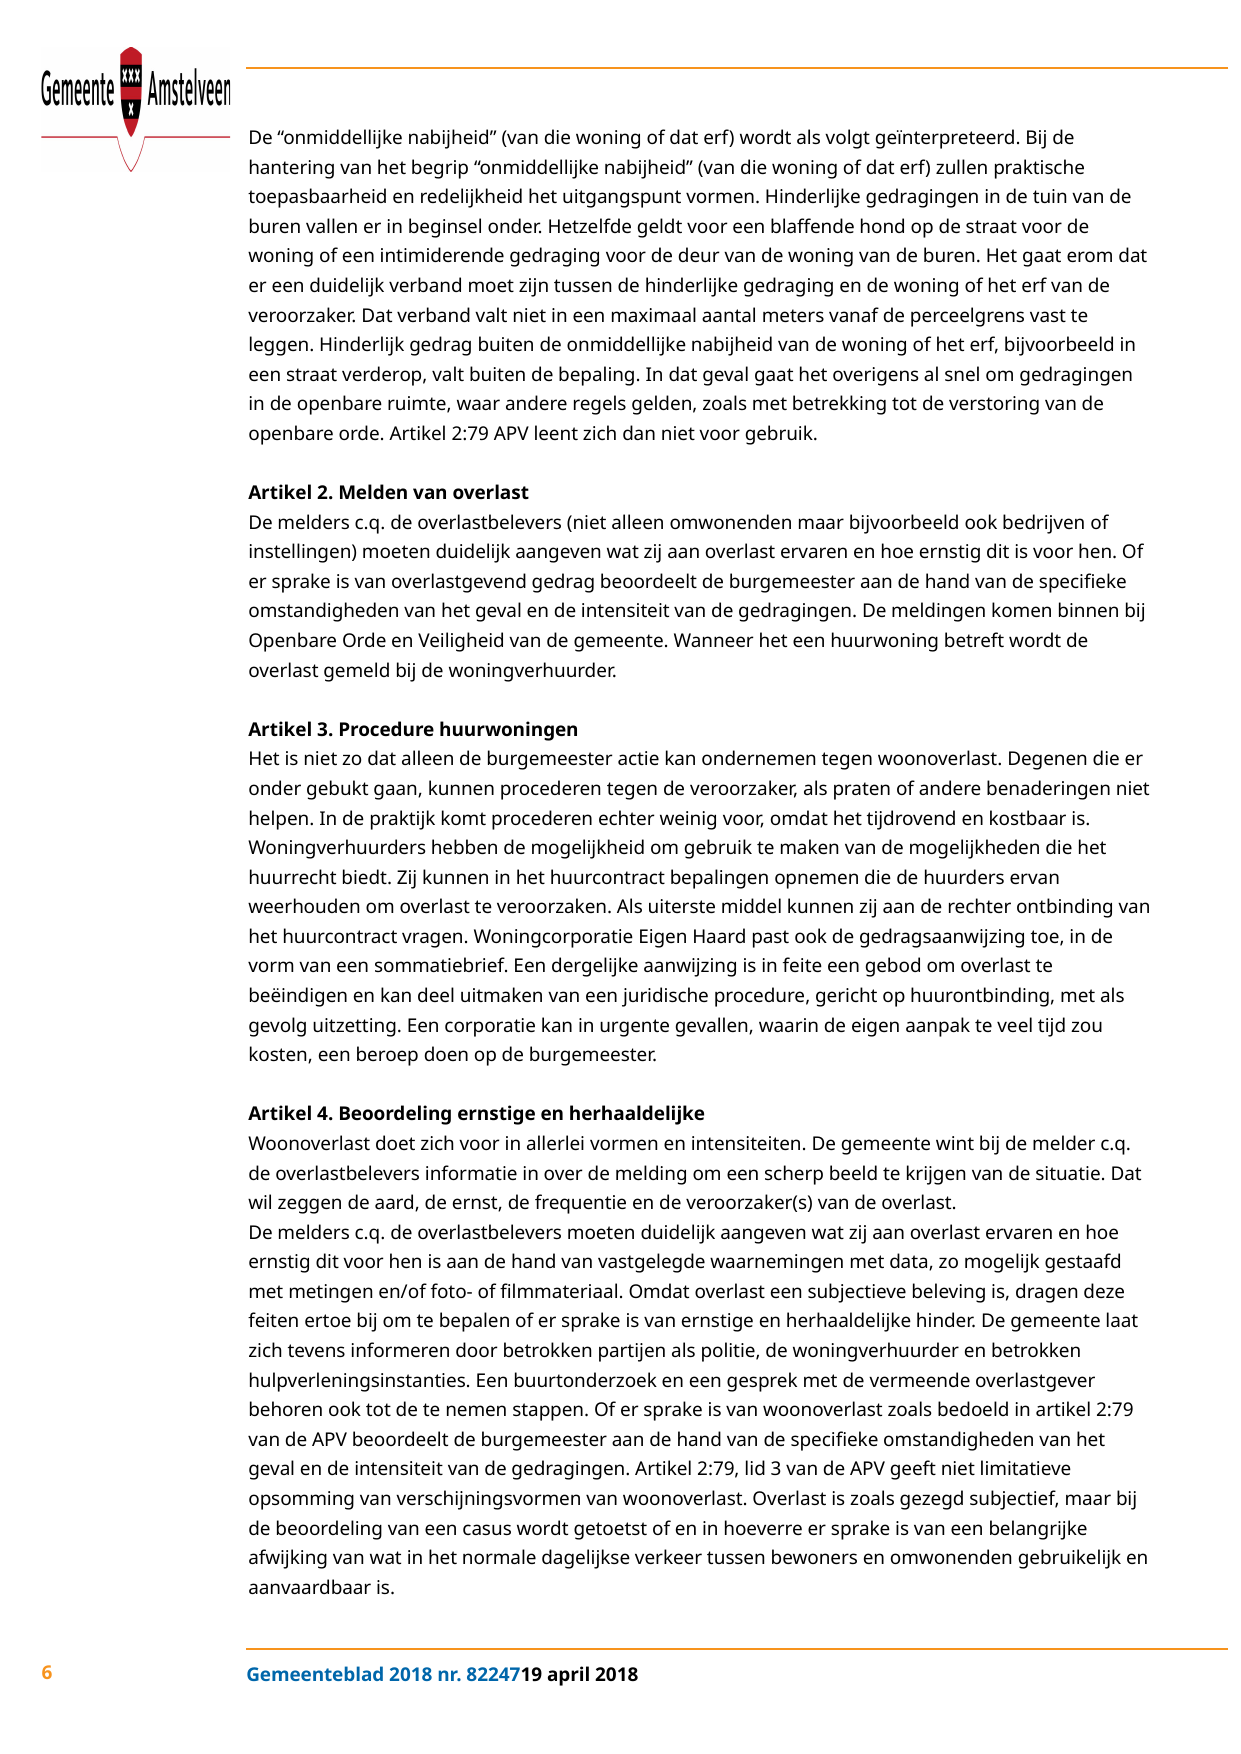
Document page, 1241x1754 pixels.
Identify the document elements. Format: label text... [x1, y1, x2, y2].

text Het is niet zo dat alleen de burgemeester actie kan ondernemen tegen woonoverlast. Degenen die er onder gebukt gaan, kunnen procederen tegen de veroorzaker, als praten of andere benaderingen niet helpen. In de praktijk komt procederen echter weinig voor, omdat het tijdrovend en kostbaar is. Woningverhuurders hebben de mogelijkheid om gebruik te maken van de mogelijkheden die het huurrecht biedt. Zij kunnen in het huurcontract bepalingen opnemen die de huurders ervan weerhouden om overlast te veroorzaken. Als uiterste middel kunnen zij aan de rechter ontbinding van het huurcontract vragen. Woningcorporatie Eigen Haard past ook de gedragsaanwijzing toe, in de vorm van een sommatiebrief. Een dergelijke aanwijzing is in feite een gebod om overlast te beëindigen en kan deel uitmaken van een juridische procedure, gericht op huurontbinding, met als gevolg uitzetting. Een corporatie kan in urgente gevallen, waarin de eigen aanpak te veel tijd zou kosten, een beroep doen op de burgemeester. [248, 746, 1152, 1067]
text Artikel 3. Procedure huurwoningen [248, 716, 1152, 742]
text Artikel 4. Beoordeling ernstige en herhaaldelijke [248, 1101, 1152, 1126]
text De melders c.q. de overlastbelevers (niet alleen omwonenden maar bijvoorbeeld ook bedrijven of instellingen) moeten duidelijk aangeven wat zij aan overlast ervaren en hoe ernstig dit is voor hen. Of er sprake is van overlastgevend gedrag beoordeelt de burgemeester aan de hand van de specifieke omstandigheden van het geval en de intensiteit van de gedragingen. De meldingen komen binnen bij Openbare Orde en Veiligheid van de gemeente. Wanneer het een huurwoning betreft wordt de overlast gemeld bij de woningverhuurder. [248, 509, 1152, 683]
text De “onmiddellijke nabijheid” (van die woning of dat erf) wordt als volgt geïnterpreteerd. Bij de hantering van het begrip “onmiddellijke nabijheid” (van die woning of dat erf) zullen praktische toepasbaarheid en redelijkheid het uitgangspunt vormen. Hinderlijke gedragingen in de tuin van de buren vallen er in beginsel onder. Hetzelfde geldt voor een blaffende hond op de straat voor de woning of een intimiderende gedraging voor de deur van de woning van de buren. Het gaat erom dat er een duidelijk verband moet zijn tussen de hinderlijke gedraging en de woning of het erf van de veroorzaker. Dat verband valt niet in een maximaal aantal meters vanaf de perceelgrens vast te leggen. Hinderlijk gedrag buiten de onmiddellijke nabijheid van de woning of het erf, bijvoorbeeld in een straat verderop, valt buiten de bepaling. In dat geval gaat het overigens al snel om gedragingen in de openbare ruimte, waar andere regels gelden, zoals met betrekking tot de verstoring van de openbare orde. Artikel 2:79 APV leent zich dan niet voor gebruik. [248, 124, 1152, 446]
picture [41, 47, 231, 172]
text Woonoverlast doet zich voor in allerlei vormen en intensiteiten. De gemeente wint bij de melder c.q. de overlastbelevers informatie in over de melding om een scherp beeld te krijgen van de situatie. Dat wil zeggen de aard, de ernst, de frequentie en de veroorzaker(s) van de overlast. [248, 1130, 1152, 1215]
text Artikel 2. Melden van overlast [248, 479, 1152, 505]
text De melders c.q. de overlastbelevers moeten duidelijk aangeven wat zij aan overlast ervaren en hoe ernstig dit voor hen is aan de hand van vastgelegde waarnemingen met data, zo mogelijk gestaafd met metingen en/of foto- of filmmateriaal. Omdat overlast een subjectieve beleving is, dragen deze feiten ertoe bij om te bepalen of er sprake is van ernstige en herhaaldelijke hinder. De gemeente laat zich tevens informeren door betrokken partijen als politie, de woningverhuurder en betrokken hulpverleningsinstanties. Een buurtonderzoek en een gesprek met de vermeende overlastgever behoren ook tot de te nemen stappen. Of er sprake is van woonoverlast zoals bedoeld in artikel 2:79 van de APV beoordeelt de burgemeester aan de hand van de specifieke omstandigheden van het geval en de intensiteit van de gedragingen. Artikel 2:79, lid 3 van de APV geeft niet limitatieve opsomming van verschijningsvormen van woonoverlast. Overlast is zoals gezegd subjectief, maar bij de beoordeling van een casus wordt getoetst of en in hoeverre er sprake is van een belangrijke afwijking van wat in het normale dagelijkse verkeer tussen bewoners en omwonenden gebruikelijk en aanvaardbaar is. [248, 1219, 1152, 1600]
